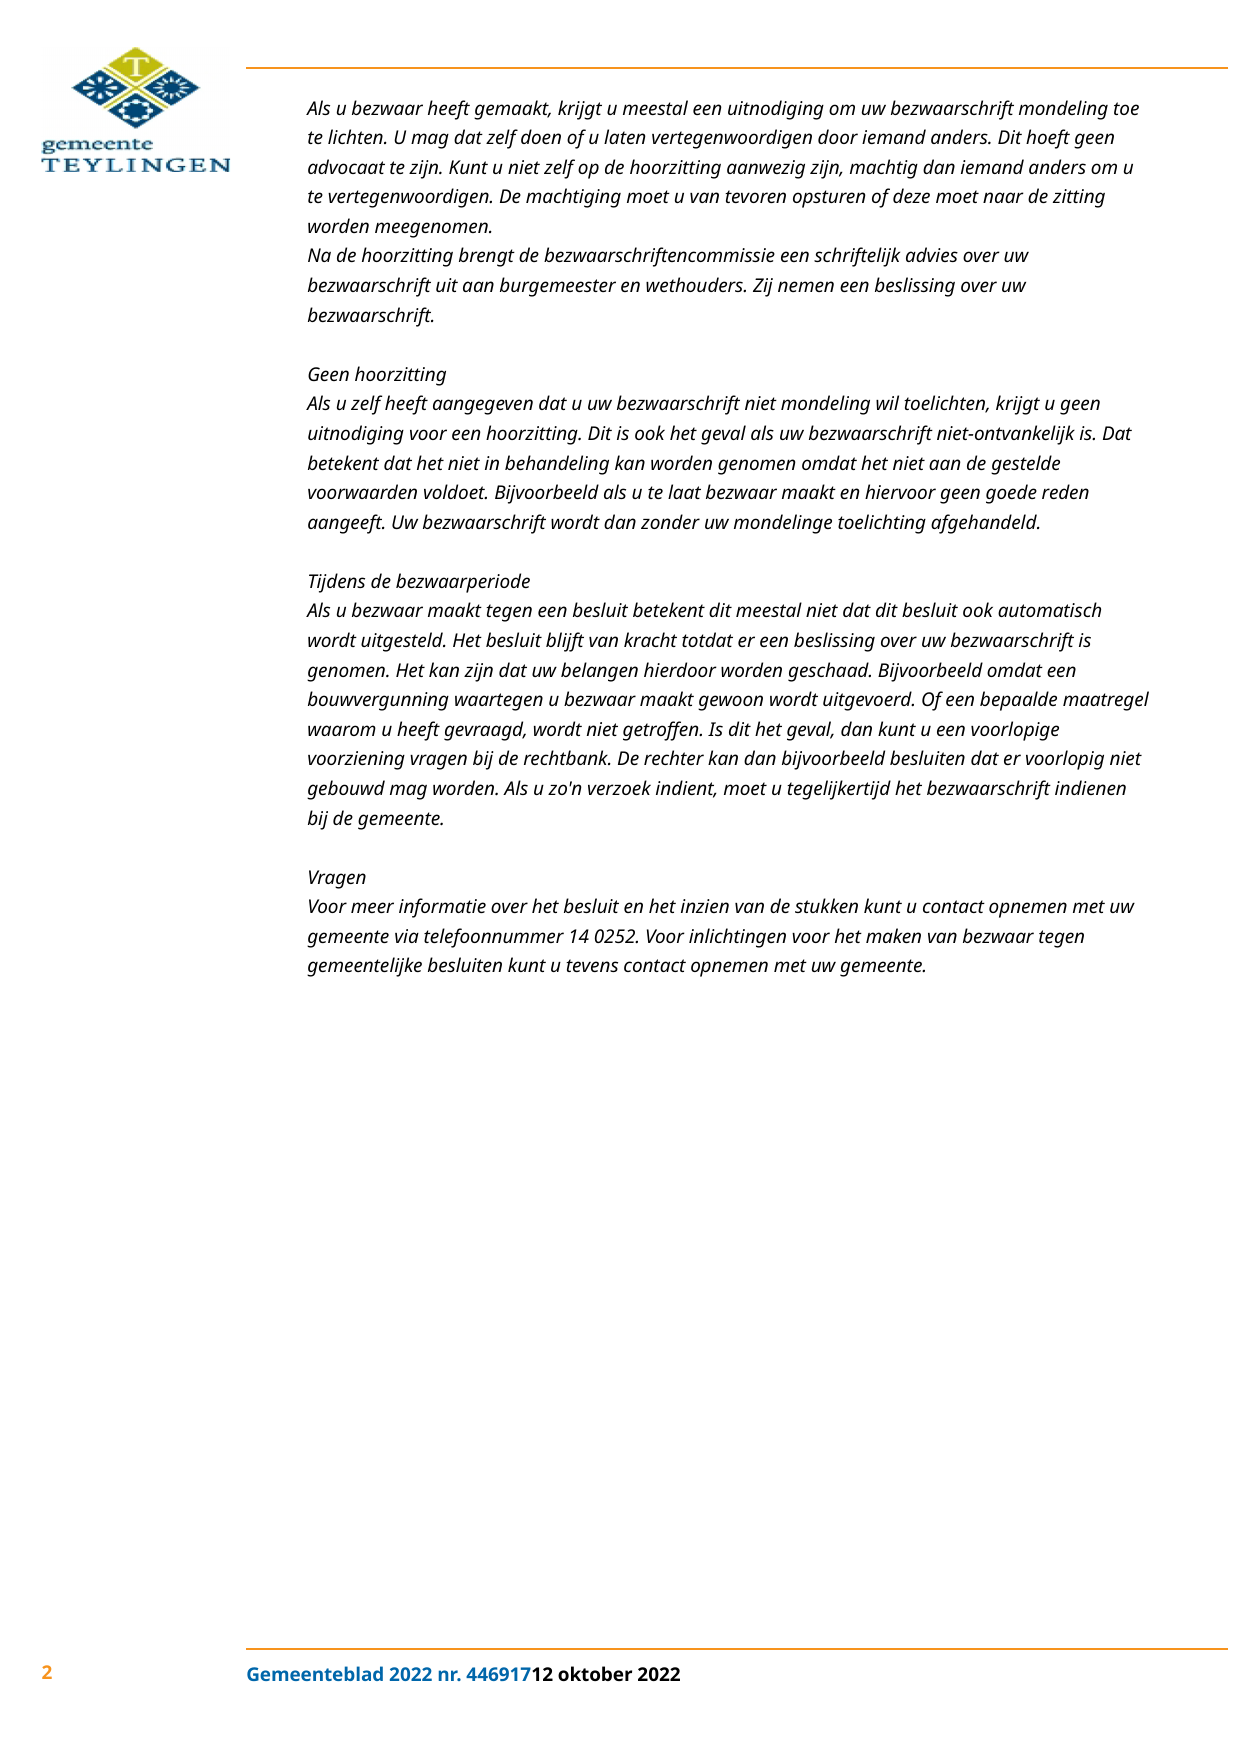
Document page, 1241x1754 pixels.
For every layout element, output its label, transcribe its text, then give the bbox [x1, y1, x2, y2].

list Geen hoorzitting [248, 361, 1152, 387]
list Vragen [248, 864, 1152, 890]
picture [41, 47, 231, 172]
list Na de hoorzitting brengt de bezwaarschriftencommissie een schriftelijk advies over uw bezwaarschrift uit aan burgemeester en wethouders. Zij nemen een beslissing over uw bezwaarschrift. [248, 243, 1152, 328]
list Als u zelf heeft aangegeven dat u uw bezwaarschrift niet mondeling wil toelichten, krijgt u geen uitnodiging voor een hoorzitting. Dit is ook het geval als uw bezwaarschrift niet-ontvankelijk is. Dat betekent dat het niet in behandeling kan worden genomen omdat het niet aan de gestelde voorwaarden voldoet. Bijvoorbeeld als u te laat bezwaar maakt en hiervoor geen goede reden aangeeft. Uw bezwaarschrift wordt dan zonder uw mondelinge toelichting afgehandeld. [248, 391, 1152, 535]
list Als u bezwaar heeft gemaakt, krijgt u meestal een uitnodiging om uw bezwaarschrift mondeling toe te lichten. U mag dat zelf doen of u laten vertegenwoordigen door iemand anders. Dit hoeft geen advocaat te zijn. Kunt u niet zelf op de hoorzitting aanwezig zijn, machtig dan iemand anders om u te vertegenwoordigen. De machtiging moet u van tevoren opsturen of deze moet naar de zitting worden meegenomen. [248, 95, 1152, 239]
list Voor meer informatie over het besluit en het inzien van de stukken kunt u contact opnemen met uw gemeente via telefoonnummer 14 0252. Voor inlichtingen voor het maken van bezwaar tegen gemeentelijke besluiten kunt u tevens contact opnemen met uw gemeente. [248, 893, 1152, 978]
list Tijdens de bezwaarperiode [248, 568, 1152, 594]
list Als u bezwaar maakt tegen een besluit betekent dit meestal niet dat dit besluit ook automatisch wordt uitgesteld. Het besluit blijft van kracht totdat er een beslissing over uw bezwaarschrift is genomen. Het kan zijn dat uw belangen hierdoor worden geschaad. Bijvoorbeeld omdat een bouwvergunning waartegen u bezwaar maakt gewoon wordt uitgevoerd. Of een bepaalde maatregel waarom u heeft gevraagd, wordt niet getroffen. Is dit het geval, dan kunt u een voorlopige voorziening vragen bij de rechtbank. De rechter kan dan bijvoorbeeld besluiten dat er voorlopig niet gebouwd mag worden. Als u zo'n verzoek indient, moet u tegelijkertijd het bezwaarschrift indienen bij de gemeente. [248, 598, 1152, 831]
